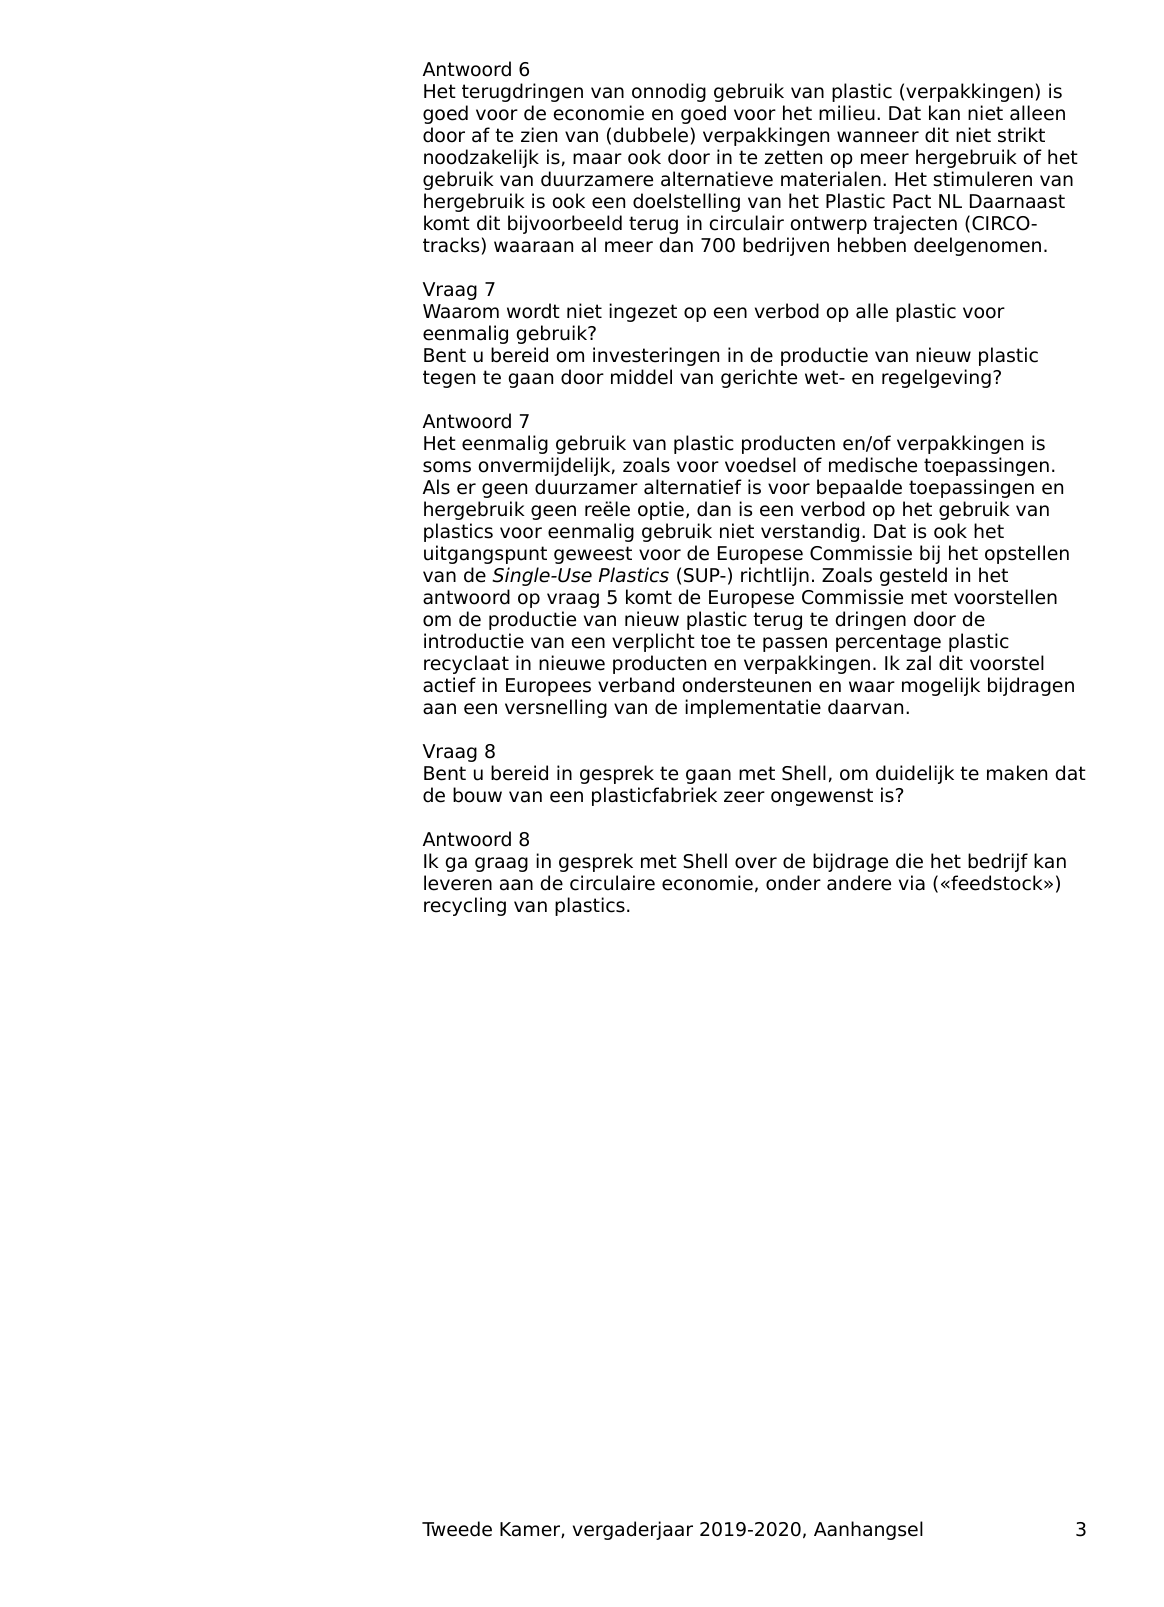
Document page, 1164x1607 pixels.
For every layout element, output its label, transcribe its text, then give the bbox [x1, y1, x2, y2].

text Antwoord 6 [422, 59, 1087, 81]
text Bent u bereid om investeringen in de productie van nieuw plastic tegen te gaan door middel van gerichte wet- en regelgeving? [422, 345, 1087, 389]
text Antwoord 7 [422, 411, 1087, 433]
text Ik ga graag in gesprek met Shell over de bijdrage die het bedrijf kan leveren aan de circulaire economie, onder andere via («feedstock») recycling van plastics. [422, 851, 1087, 917]
text Antwoord 8 [422, 829, 1087, 851]
text Het eenmalig gebruik van plastic producten en/of verpakkingen is soms onvermijdelijk, zoals voor voedsel of medische toepassingen. Als er geen duurzamer alternatief is voor bepaalde toepassingen en hergebruik geen reële optie, dan is een verbod op het gebruik van plastics voor eenmalig gebruik niet verstandig. Dat is ook het uitgangspunt geweest voor de Europese Commissie bij het opstellen van de Single-Use Plastics (SUP-) richtlijn. Zoals gesteld in het antwoord op vraag 5 komt de Europese Commissie met voorstellen om de productie van nieuw plastic terug te dringen door de introductie van een verplicht toe te passen percentage plastic recyclaat in nieuwe producten en verpakkingen. Ik zal dit voorstel actief in Europees verband ondersteunen en waar mogelijk bijdragen aan een versnelling van de implementatie daarvan. [422, 433, 1087, 719]
text Bent u bereid in gesprek te gaan met Shell, om duidelijk te maken dat de bouw van een plasticfabriek zeer ongewenst is? [422, 763, 1087, 807]
text Vraag 7 [422, 279, 1087, 301]
text Het terugdringen van onnodig gebruik van plastic (verpakkingen) is goed voor de economie en goed voor het milieu. Dat kan niet alleen door af te zien van (dubbele) verpakkingen wanneer dit niet strikt noodzakelijk is, maar ook door in te zetten op meer hergebruik of het gebruik van duurzamere alternatieve materialen. Het stimuleren van hergebruik is ook een doelstelling van het Plastic Pact NL Daarnaast komt dit bijvoorbeeld terug in circulair ontwerp trajecten (CIRCO-tracks) waaraan al meer dan 700 bedrijven hebben deelgenomen. [422, 81, 1087, 257]
text Vraag 8 [422, 741, 1087, 763]
text Waarom wordt niet ingezet op een verbod op alle plastic voor eenmalig gebruik? [422, 301, 1087, 345]
